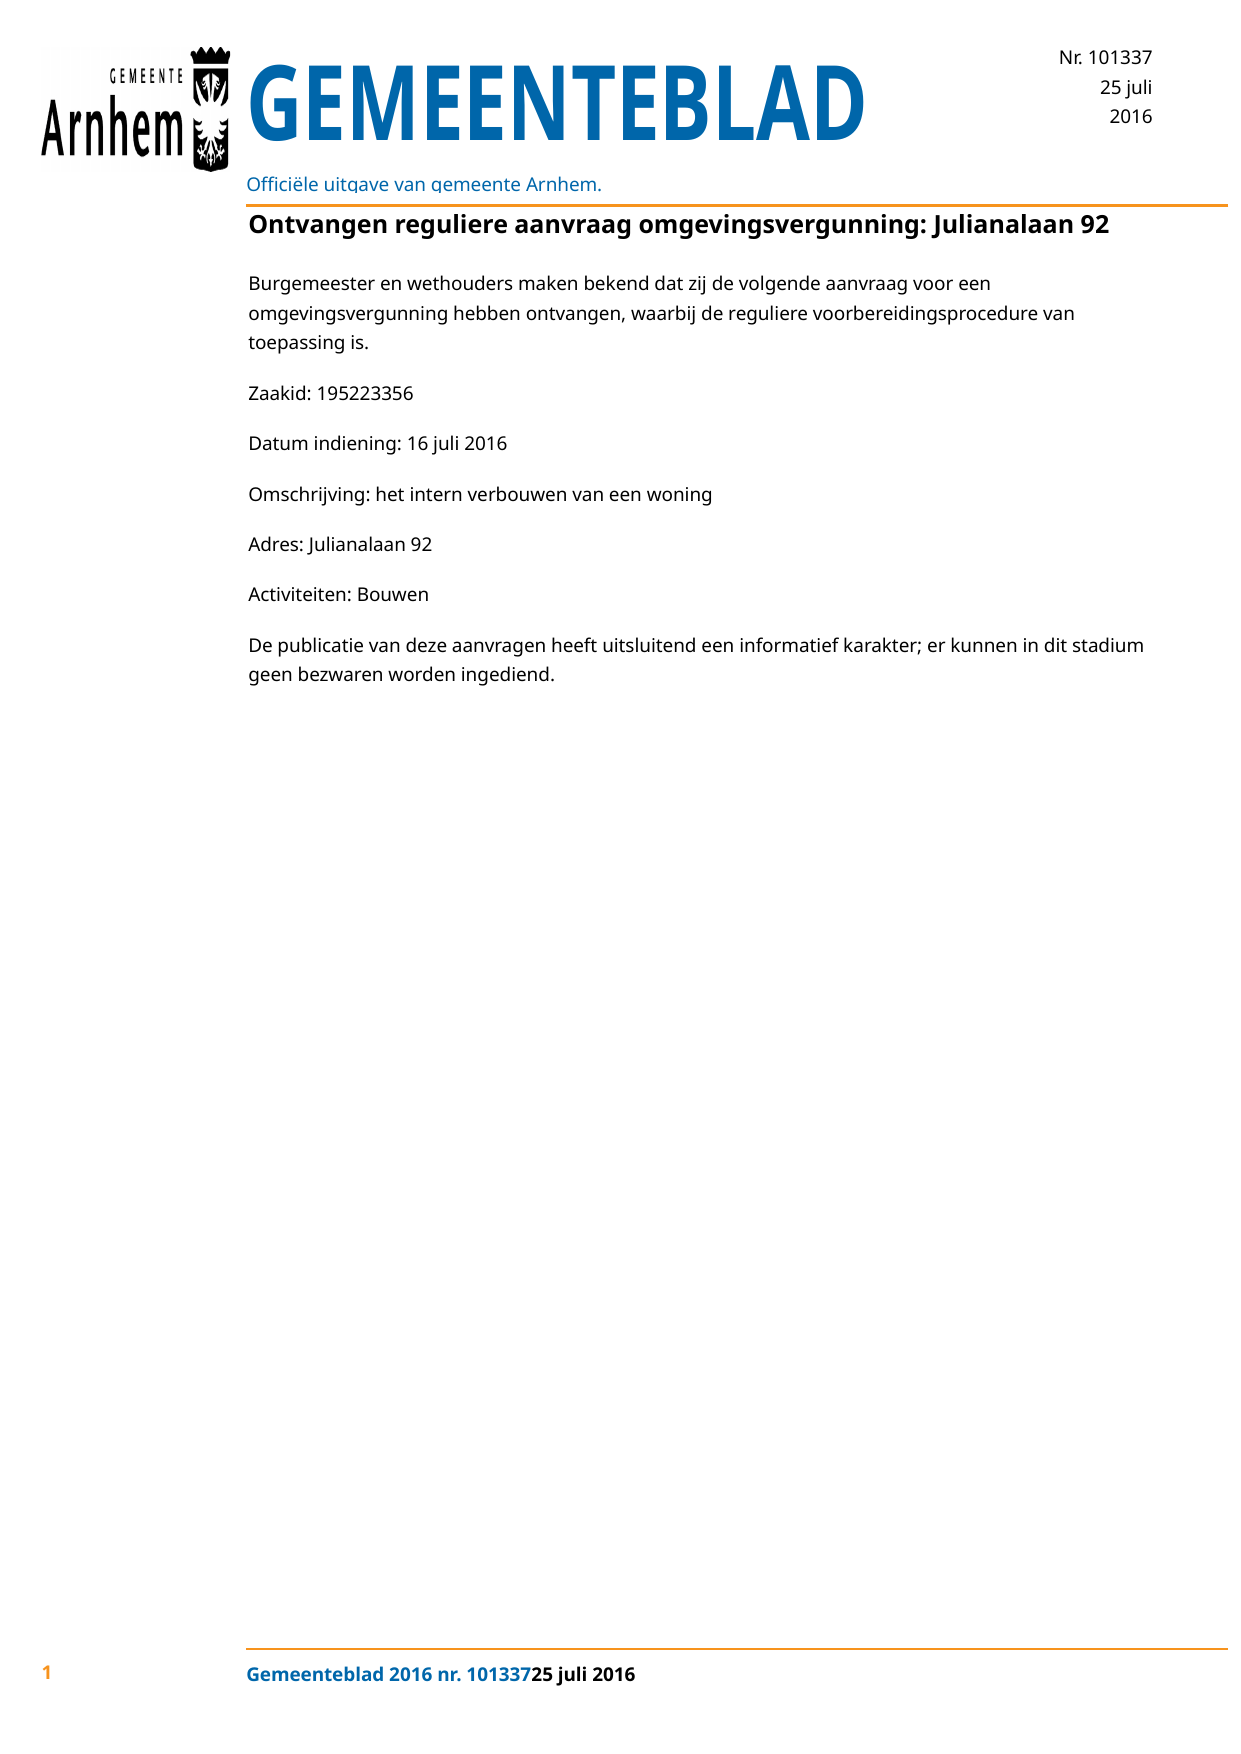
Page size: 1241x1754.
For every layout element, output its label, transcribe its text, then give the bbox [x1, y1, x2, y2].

text Datum indiening: 16 juli 2016 [248, 430, 1152, 456]
text Adres: Julianalaan 92 [248, 531, 1152, 557]
text Zaakid: 195223356 [248, 380, 1152, 406]
text Activiteiten: Bouwen [248, 582, 1152, 607]
text De publicatie van deze aanvragen heeft uitsluitend een informatief karakter; er kunnen in dit stadium geen bezwaren worden ingediend. [248, 632, 1152, 687]
text Ontvangen reguliere aanvraag omgevingsvergunning: Julianalaan 92 [248, 207, 1152, 241]
picture [41, 47, 231, 172]
text Omschrijving: het intern verbouwen van een woning [248, 481, 1152, 506]
text Burgemeester en wethouders maken bekend dat zij de volgende aanvraag voor een omgevingsvergunning hebben ontvangen, waarbij de reguliere voorbereidingsprocedure van toepassing is. [248, 270, 1152, 355]
